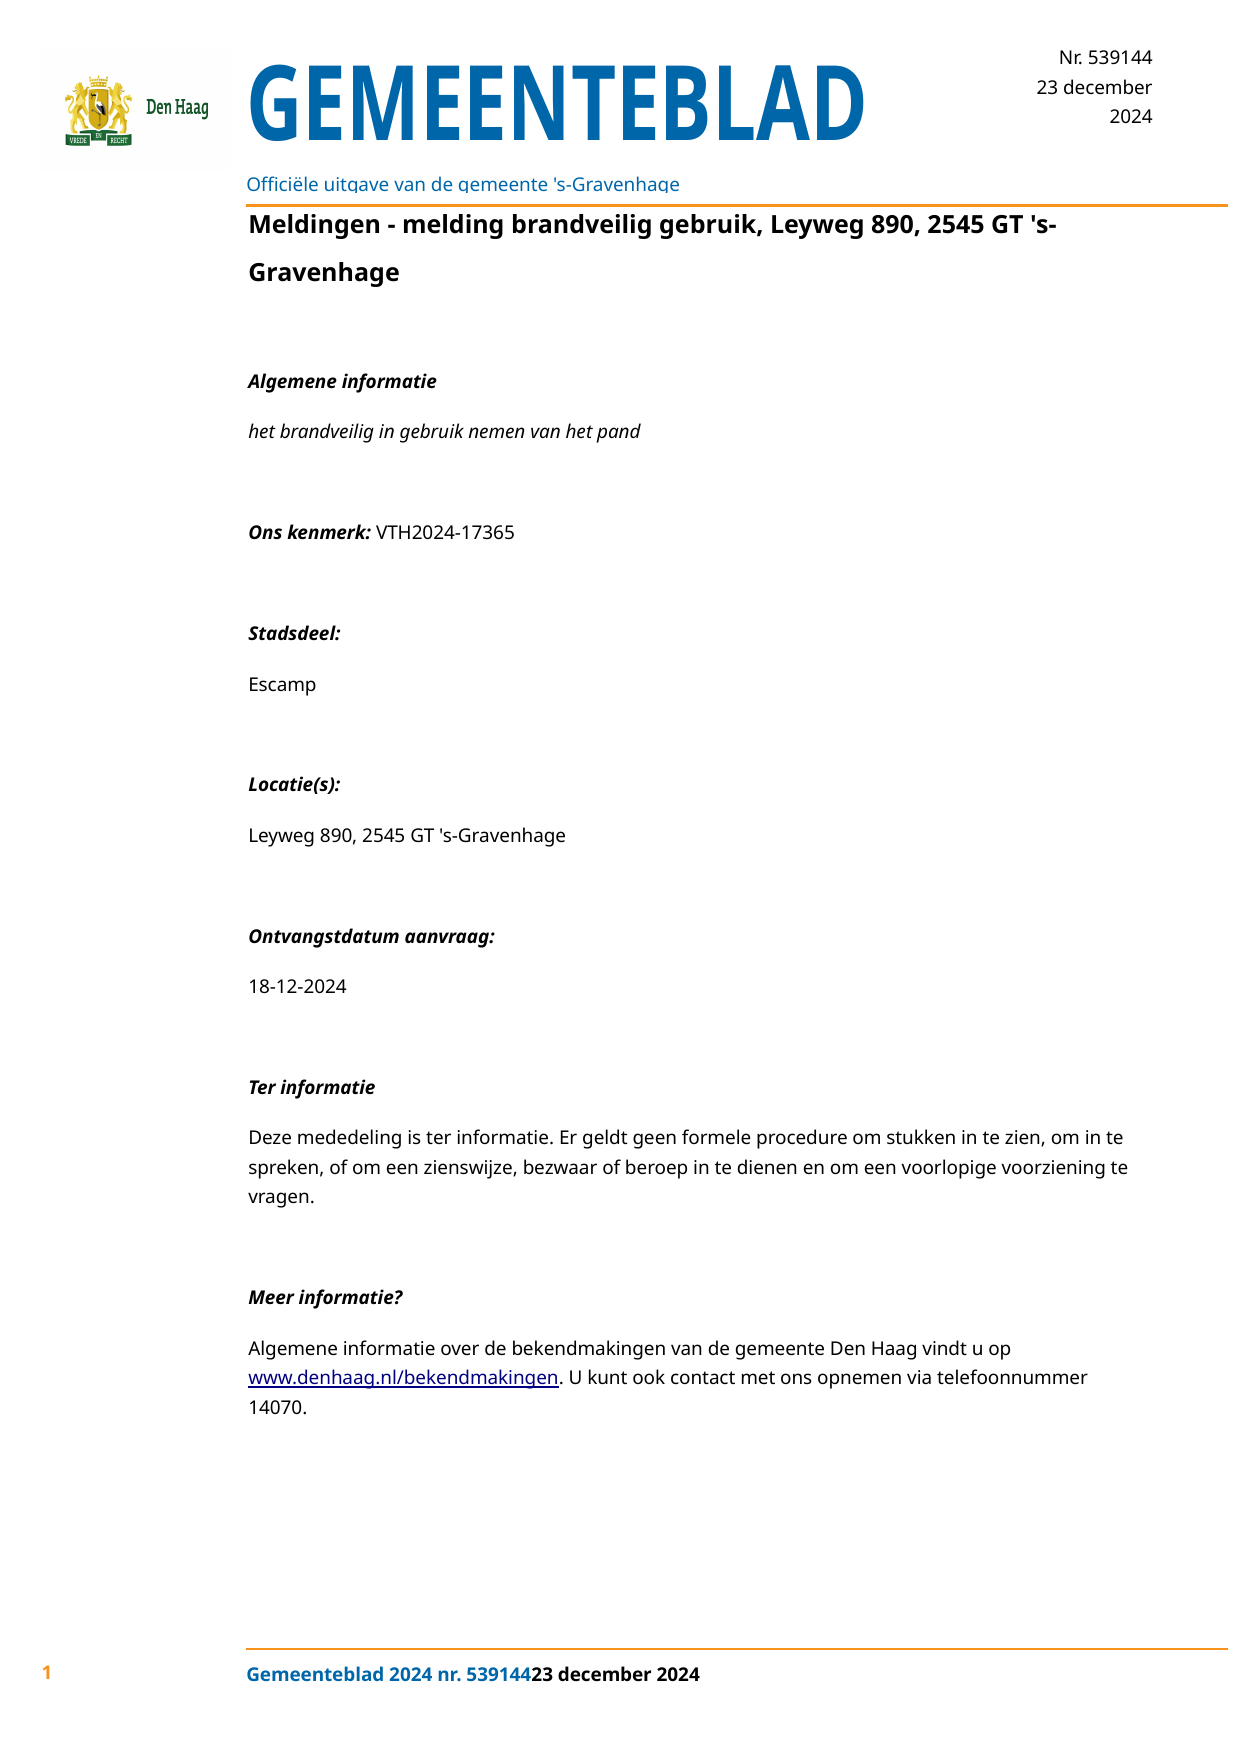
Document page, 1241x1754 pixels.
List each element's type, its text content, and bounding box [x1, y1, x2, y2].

text Ons kenmerk: VTH2024-17365 [248, 519, 1152, 545]
text Deze mededeling is ter informatie. Er geldt geen formele procedure om stukken in te zien, om in te spreken, of om een zienswijze, bezwaar of beroep in te dienen en om een voorlopige voorziening te vragen. [248, 1124, 1152, 1209]
text Meldingen - melding brandveilig gebruik, Leyweg 890, 2545 GT 's-Gravenhage [248, 207, 1152, 288]
text Algemene informatie over de bekendmakingen van de gemeente Den Haag vindt u op www.denhaag.nl/bekendmakingen. U kunt ook contact met ons opnemen via telefoonnummer 14070. [248, 1335, 1152, 1420]
text 18-12-2024 [248, 973, 1152, 999]
text Locatie(s): [248, 772, 1152, 797]
text het brandveilig in gebruik nemen van het pand [248, 419, 1152, 444]
text Escamp [248, 671, 1152, 697]
text Leyweg 890, 2545 GT 's-Gravenhage [248, 822, 1152, 848]
picture [41, 47, 231, 172]
text Stadsdeel: [248, 620, 1152, 646]
text Algemene informatie [248, 368, 1152, 394]
text Meer informatie? [248, 1284, 1152, 1310]
text Ontvangstdatum aanvraag: [248, 923, 1152, 949]
text Ter informatie [248, 1074, 1152, 1100]
